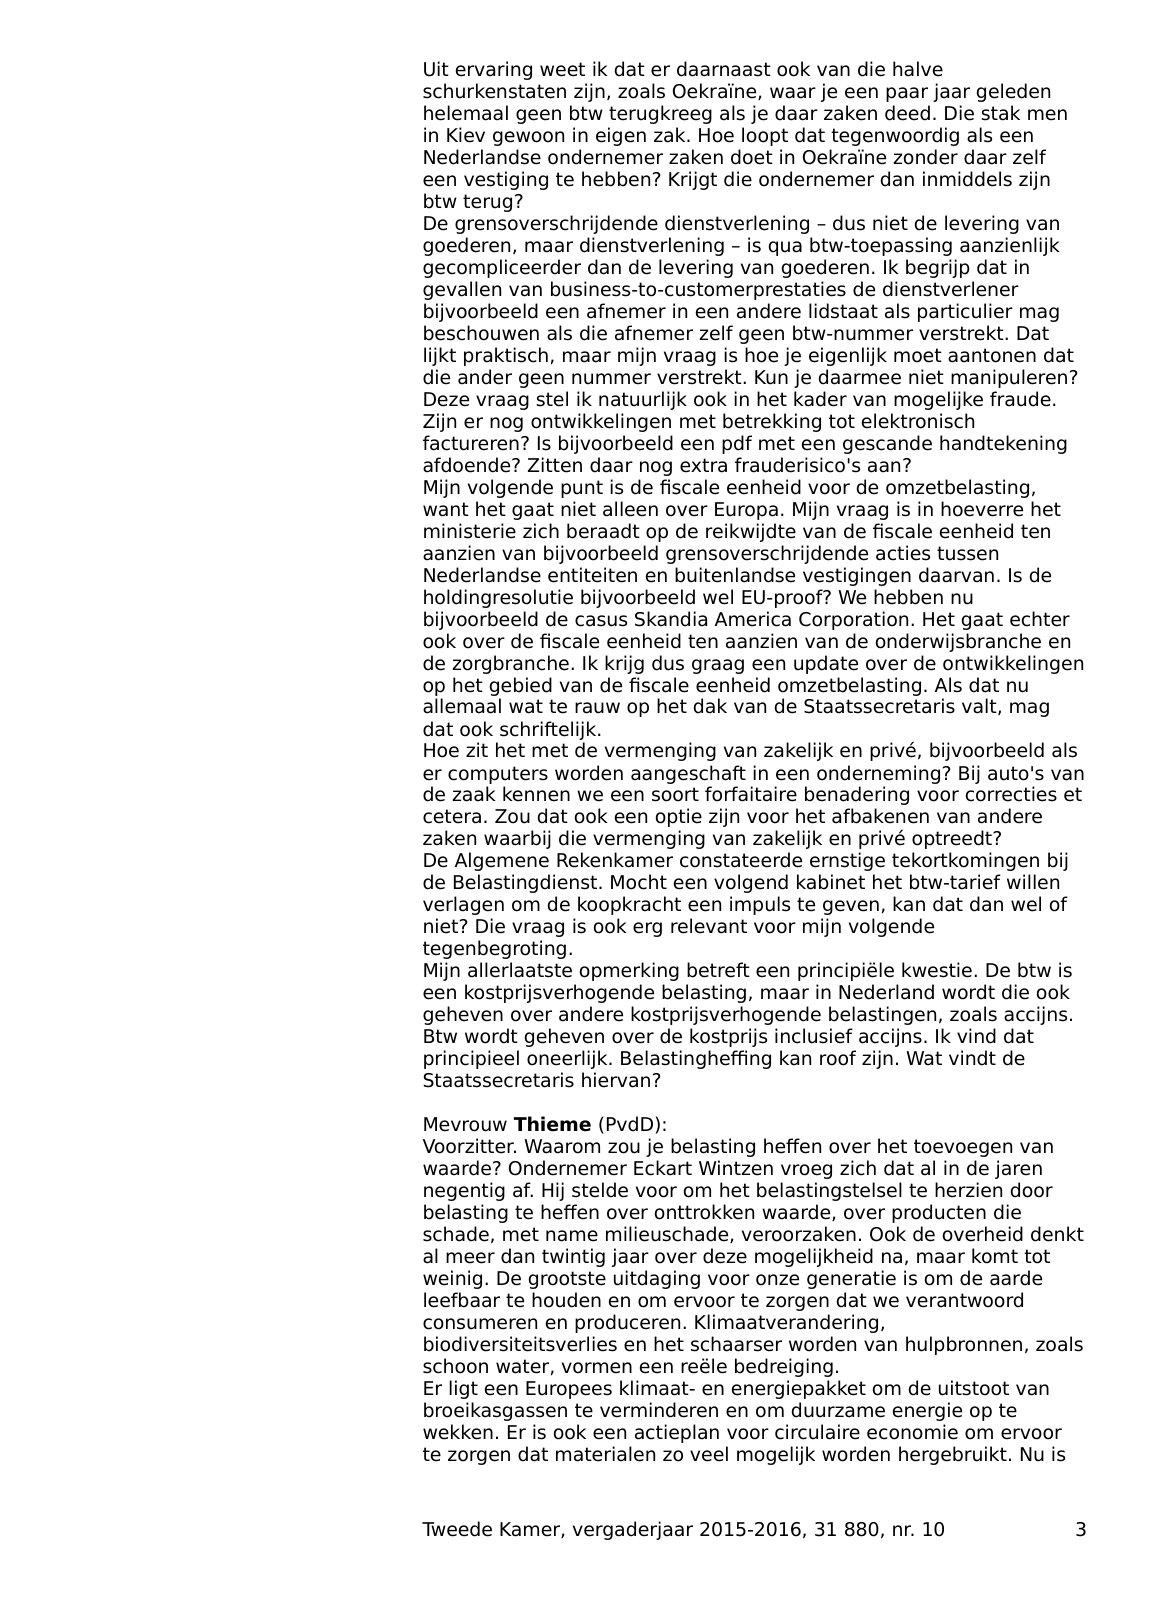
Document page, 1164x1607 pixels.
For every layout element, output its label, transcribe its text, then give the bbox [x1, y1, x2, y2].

text Mevrouw Thieme (PvdD): [422, 1114, 1087, 1136]
text De Algemene Rekenkamer constateerde ernstige tekortkomingen bij de Belastingdienst. Mocht een volgend kabinet het btw-tarief willen verlagen om de koopkracht een impuls te geven, kan dat dan wel of niet? Die vraag is ook erg relevant voor mijn volgende tegenbegroting. [422, 850, 1087, 960]
text Mijn allerlaatste opmerking betreft een principiële kwestie. De btw is een kostprijsverhogende belasting, maar in Nederland wordt die ook geheven over andere kostprijsverhogende belastingen, zoals accijns. Btw wordt geheven over de kostprijs inclusief accijns. Ik vind dat principieel oneerlijk. Belastingheffing kan roof zijn. Wat vindt de Staatssecretaris hiervan? [422, 960, 1087, 1092]
text Zijn er nog ontwikkelingen met betrekking tot elektronisch factureren? Is bijvoorbeeld een pdf met een gescande handtekening afdoende? Zitten daar nog extra frauderisico's aan? [422, 411, 1087, 477]
text Hoe zit het met de vermenging van zakelijk en privé, bijvoorbeeld als er computers worden aangeschaft in een onderneming? Bij auto's van de zaak kennen we een soort forfaitaire benadering voor correcties et cetera. Zou dat ook een optie zijn voor het afbakenen van andere zaken waarbij die vermenging van zakelijk en privé optreedt? [422, 740, 1087, 850]
text Er ligt een Europees klimaat- en energiepakket om de uitstoot van broeikasgassen te verminderen en om duurzame energie op te wekken. Er is ook een actieplan voor circulaire economie om ervoor te zorgen dat materialen zo veel mogelijk worden hergebruikt. Nu is [422, 1378, 1087, 1466]
text Voorzitter. Waarom zou je belasting heffen over het toevoegen van waarde? Ondernemer Eckart Wintzen vroeg zich dat al in de jaren negentig af. Hij stelde voor om het belastingstelsel te herzien door belasting te heffen over onttrokken waarde, over producten die schade, met name milieuschade, veroorzaken. Ook de overheid denkt al meer dan twintig jaar over deze mogelijkheid na, maar komt tot weinig. De grootste uitdaging voor onze generatie is om de aarde leefbaar te houden en om ervoor te zorgen dat we verantwoord consumeren en produceren. Klimaatverandering, biodiversiteitsverlies en het schaarser worden van hulpbronnen, zoals schoon water, vormen een reële bedreiging. [422, 1136, 1087, 1378]
text De grensoverschrijdende dienstverlening – dus niet de levering van goederen, maar dienstverlening – is qua btw-toepassing aanzienlijk gecompliceerder dan de levering van goederen. Ik begrijp dat in gevallen van business-to-customerprestaties de dienstverlener bijvoorbeeld een afnemer in een andere lidstaat als particulier mag beschouwen als die afnemer zelf geen btw-nummer verstrekt. Dat lijkt praktisch, maar mijn vraag is hoe je eigenlijk moet aantonen dat die ander geen nummer verstrekt. Kun je daarmee niet manipuleren? Deze vraag stel ik natuurlijk ook in het kader van mogelijke fraude. [422, 213, 1087, 411]
text Uit ervaring weet ik dat er daarnaast ook van die halve schurkenstaten zijn, zoals Oekraïne, waar je een paar jaar geleden helemaal geen btw terugkreeg als je daar zaken deed. Die stak men in Kiev gewoon in eigen zak. Hoe loopt dat tegenwoordig als een Nederlandse ondernemer zaken doet in Oekraïne zonder daar zelf een vestiging te hebben? Krijgt die ondernemer dan inmiddels zijn btw terug? [422, 59, 1087, 213]
text Mijn volgende punt is de fiscale eenheid voor de omzetbelasting, want het gaat niet alleen over Europa. Mijn vraag is in hoeverre het ministerie zich beraadt op de reikwijdte van de fiscale eenheid ten aanzien van bijvoorbeeld grensoverschrijdende acties tussen Nederlandse entiteiten en buitenlandse vestigingen daarvan. Is de holdingresolutie bijvoorbeeld wel EU-proof? We hebben nu bijvoorbeeld de casus Skandia America Corporation. Het gaat echter ook over de fiscale eenheid ten aanzien van de onderwijsbranche en de zorgbranche. Ik krijg dus graag een update over de ontwikkelingen op het gebied van de fiscale eenheid omzetbelasting. Als dat nu allemaal wat te rauw op het dak van de Staatssecretaris valt, mag dat ook schriftelijk. [422, 477, 1087, 740]
